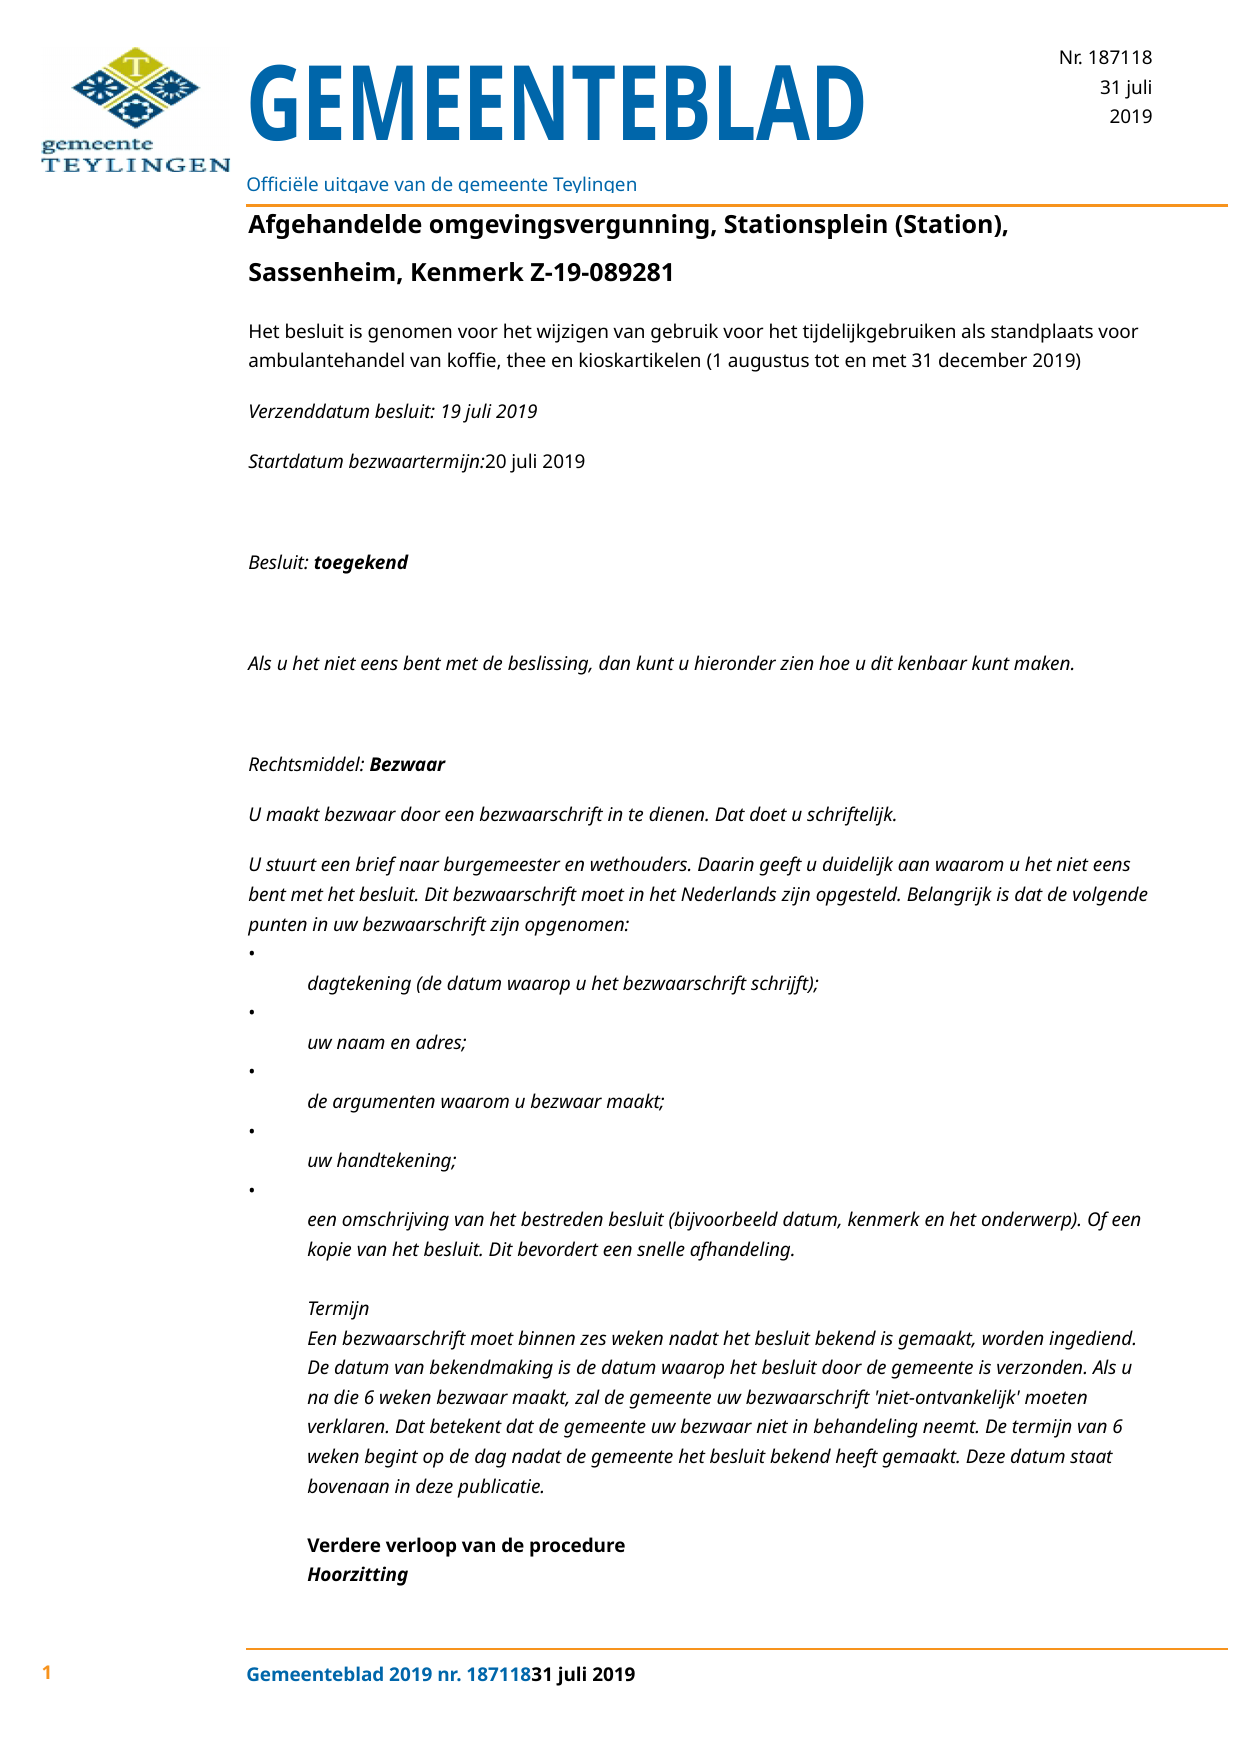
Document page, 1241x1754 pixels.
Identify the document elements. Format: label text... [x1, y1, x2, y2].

text Het besluit is genomen voor het wijzigen van gebruik voor het tijdelijkgebruiken als standplaats voor ambulantehandel van koffie, thee en kioskartikelen (1 augustus tot en met 31 december 2019) [248, 318, 1152, 373]
list Hoorzitting [248, 1562, 1152, 1587]
text Besluit: toegekend [248, 549, 1152, 575]
list de argumenten waarom u bezwaar maakt; [248, 1088, 1152, 1114]
text Rechtsmiddel: Bezwaar [248, 751, 1152, 777]
list uw handtekening; [248, 1147, 1152, 1173]
text U stuurt een brief naar burgemeester en wethouders. Daarin geeft u duidelijk aan waarom u het niet eens bent met het besluit. Dit bezwaarschrift moet in het Nederlands zijn opgesteld. Belangrijk is dat de volgende punten in uw bezwaarschrift zijn opgenomen: [248, 852, 1152, 937]
text Startdatum bezwaartermijn:20 juli 2019 [248, 448, 1152, 474]
picture [41, 47, 231, 172]
list dagtekening (de datum waarop u het bezwaarschrift schrijft); [248, 970, 1152, 996]
list Termijn [248, 1295, 1152, 1321]
text Verzenddatum besluit: 19 juli 2019 [248, 398, 1152, 424]
list Verdere verloop van de procedure [248, 1532, 1152, 1558]
list Een bezwaarschrift moet binnen zes weken nadat het besluit bekend is gemaakt, worden ingediend. De datum van bekendmaking is de datum waarop het besluit door de gemeente is verzonden. Als u na die 6 weken bezwaar maakt, zal de gemeente uw bezwaarschrift 'niet-ontvankelijk' moeten verklaren. Dat betekent dat de gemeente uw bezwaar niet in behandeling neemt. De termijn van 6 weken begint op de dag nadat de gemeente het besluit bekend heeft gemaakt. Deze datum staat bovenaan in deze publicatie. [248, 1325, 1152, 1499]
text Afgehandelde omgevingsvergunning, Stationsplein (Station), Sassenheim, Kenmerk Z-19-089281 [248, 207, 1152, 288]
list uw naam en adres; [248, 1029, 1152, 1055]
list een omschrijving van het bestreden besluit (bijvoorbeeld datum, kenmerk en het onderwerp). Of een kopie van het besluit. Dit bevordert een snelle afhandeling. [248, 1207, 1152, 1262]
text U maakt bezwaar door een bezwaarschrift in te dienen. Dat doet u schriftelijk. [248, 801, 1152, 827]
text Als u het niet eens bent met de beslissing, dan kunt u hieronder zien hoe u dit kenbaar kunt maken. [248, 650, 1152, 676]
